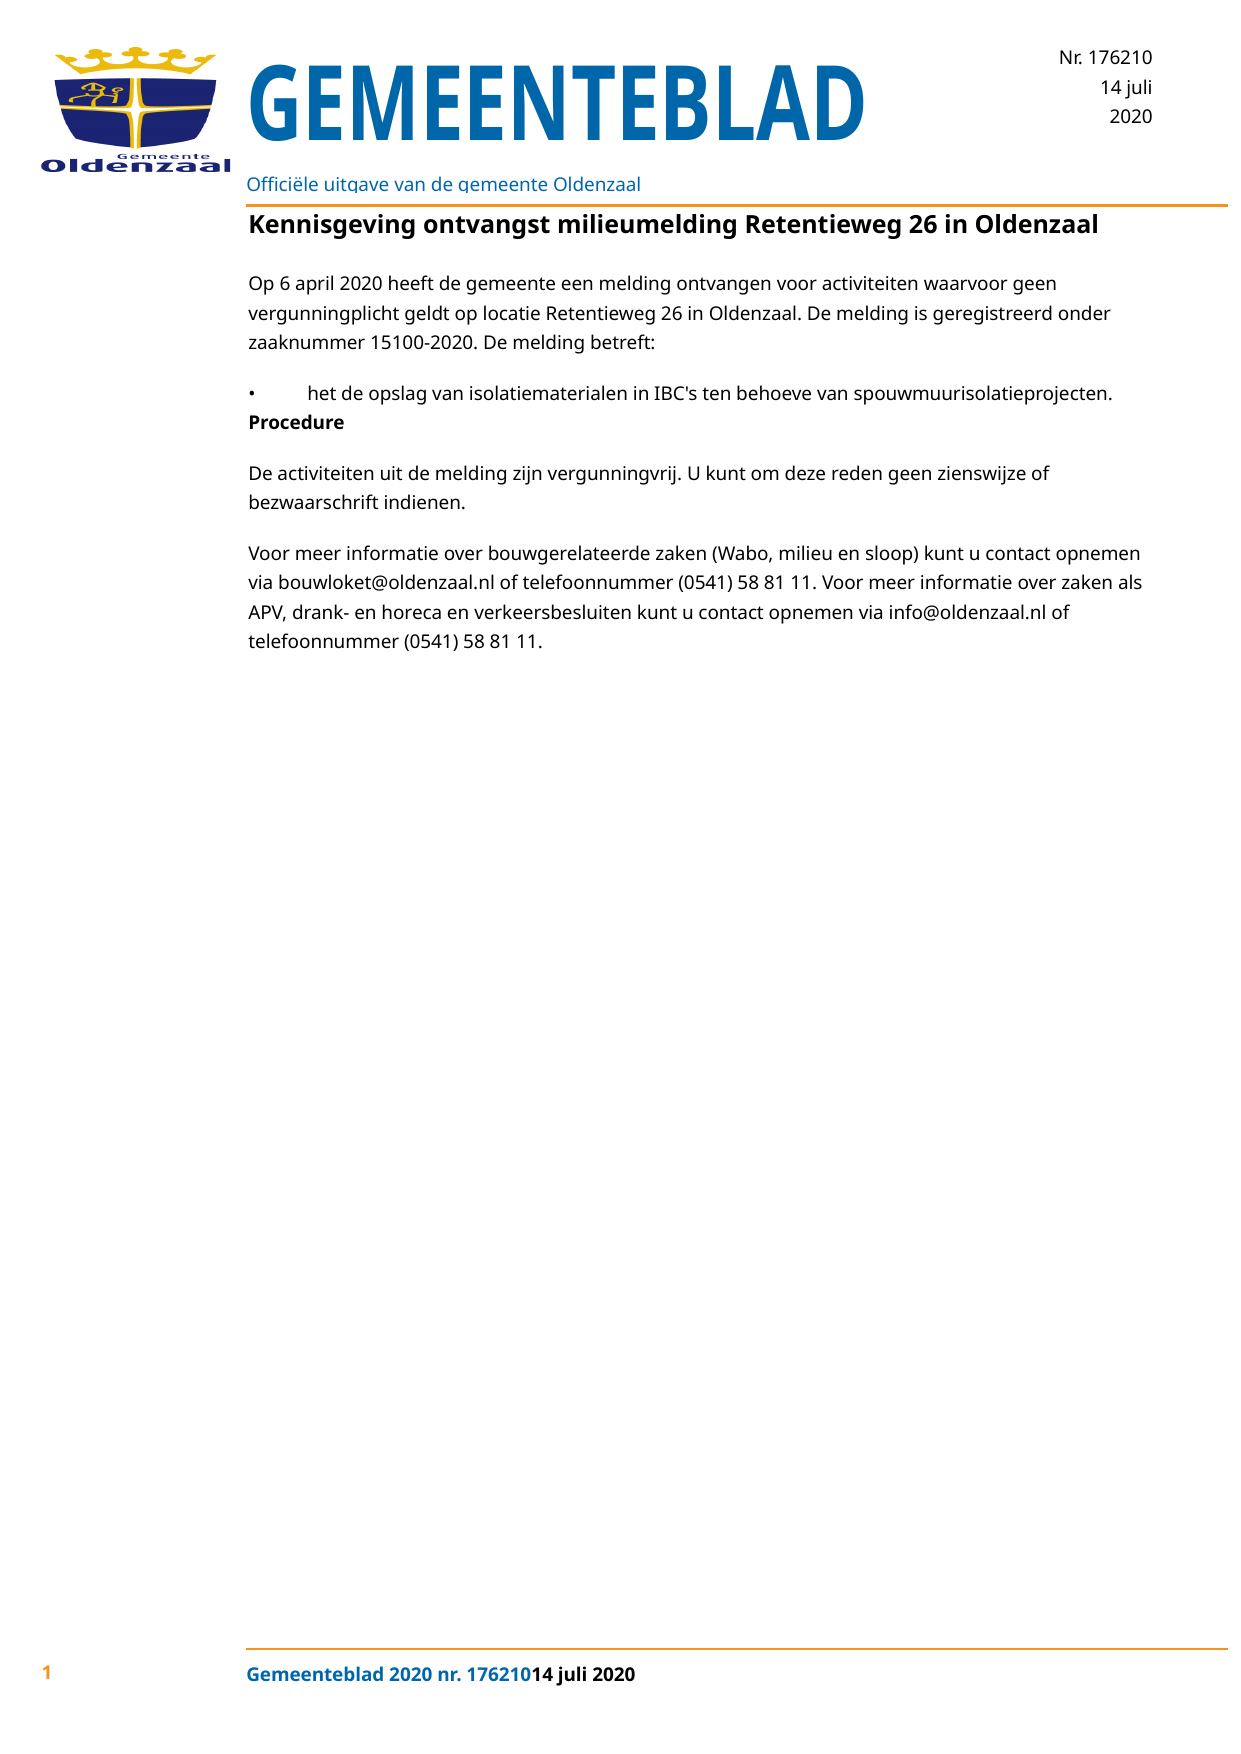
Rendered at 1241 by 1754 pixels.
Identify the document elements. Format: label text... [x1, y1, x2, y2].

text Procedure [248, 409, 1152, 435]
list het de opslag van isolatiematerialen in IBC's ten behoeve van spouwmuurisolatieprojecten. [248, 380, 1152, 406]
text Kennisgeving ontvangst milieumelding Retentieweg 26 in Oldenzaal [248, 207, 1152, 241]
text De activiteiten uit de melding zijn vergunningvrij. U kunt om deze reden geen zienswijze of bezwaarschrift indienen. [248, 460, 1152, 515]
picture [41, 47, 231, 172]
text Voor meer informatie over bouwgerelateerde zaken (Wabo, milieu en sloop) kunt u contact opnemen via bouwloket@oldenzaal.nl of telefoonnummer (0541) 58 81 11. Voor meer informatie over zaken als APV, drank- en horeca en verkeersbesluiten kunt u contact opnemen via info@oldenzaal.nl of telefoonnummer (0541) 58 81 11. [248, 540, 1152, 654]
text Op 6 april 2020 heeft de gemeente een melding ontvangen voor activiteiten waarvoor geen vergunningplicht geldt op locatie Retentieweg 26 in Oldenzaal. De melding is geregistreerd onder zaaknummer 15100-2020. De melding betreft: [248, 270, 1152, 355]
